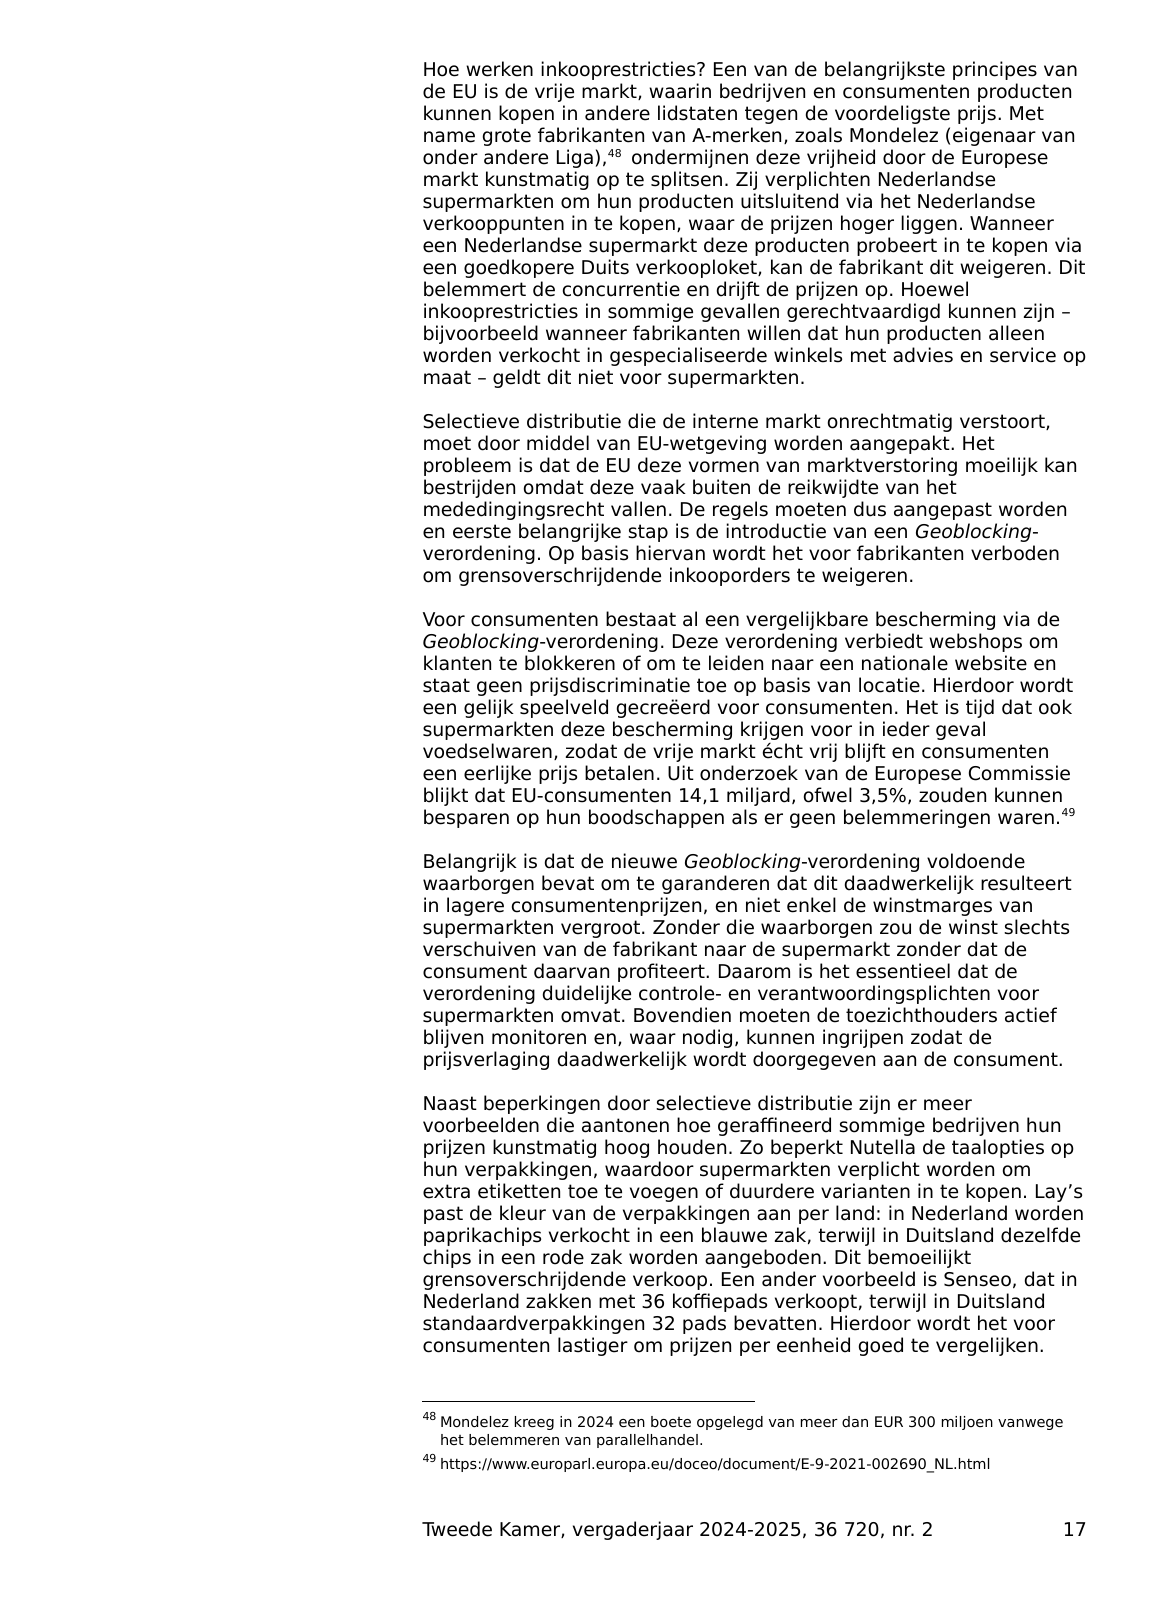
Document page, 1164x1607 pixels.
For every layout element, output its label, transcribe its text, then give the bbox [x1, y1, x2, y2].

text Hoe werken inkooprestricties? Een van de belangrijkste principes van de EU is de vrije markt, waarin bedrijven en consumenten producten kunnen kopen in andere lidstaten tegen de voordeligste prijs. Met name grote fabrikanten van A-merken, zoals Mondelez (eigenaar van onder andere Liga), ondermijnen deze vrijheid door de Europese markt kunstmatig op te splitsen. Zij verplichten Nederlandse supermarkten om hun producten uitsluitend via het Nederlandse verkooppunten in te kopen, waar de prijzen hoger liggen. Wanneer een Nederlandse supermarkt deze producten probeert in te kopen via een goedkopere Duits verkooploket, kan de fabrikant dit weigeren. Dit belemmert de concurrentie en drijft de prijzen op. Hoewel inkooprestricties in sommige gevallen gerechtvaardigd kunnen zijn – bijvoorbeeld wanneer fabrikanten willen dat hun producten alleen worden verkocht in gespecialiseerde winkels met advies en service op maat – geldt dit niet voor supermarkten. [422, 59, 1087, 389]
text Naast beperkingen door selectieve distributie zijn er meer voorbeelden die aantonen hoe geraffineerd sommige bedrijven hun prijzen kunstmatig hoog houden. Zo beperkt Nutella de taalopties op hun verpakkingen, waardoor supermarkten verplicht worden om extra etiketten toe te voegen of duurdere varianten in te kopen. Lay’s past de kleur van de verpakkingen aan per land: in Nederland worden paprikachips verkocht in een blauwe zak, terwijl in Duitsland dezelfde chips in een rode zak worden aangeboden. Dit bemoeilijkt grensoverschrijdende verkoop. Een ander voorbeeld is Senseo, dat in Nederland zakken met 36 koffiepads verkoopt, terwijl in Duitsland standaardverpakkingen 32 pads bevatten. Hierdoor wordt het voor consumenten lastiger om prijzen per eenheid goed te vergelijken. [422, 1093, 1087, 1357]
text https://www.europarl.europa.eu/doceo/document/E-9-2021-002690_NL.html [422, 1452, 1087, 1474]
text Voor consumenten bestaat al een vergelijkbare bescherming via de Geoblocking-verordening. Deze verordening verbiedt webshops om klanten te blokkeren of om te leiden naar een nationale website en staat geen prijsdiscriminatie toe op basis van locatie. Hierdoor wordt een gelijk speelveld gecreëerd voor consumenten. Het is tijd dat ook supermarkten deze bescherming krijgen voor in ieder geval voedselwaren, zodat de vrije markt écht vrij blijft en consumenten een eerlijke prijs betalen. Uit onderzoek van de Europese Commissie blijkt dat EU-consumenten 14,1 miljard, ofwel 3,5%, zouden kunnen besparen op hun boodschappen als er geen belemmeringen waren. [422, 609, 1087, 829]
text Mondelez kreeg in 2024 een boete opgelegd van meer dan EUR 300 miljoen vanwege het belemmeren van parallelhandel. [422, 1410, 1087, 1449]
text Selectieve distributie die de interne markt onrechtmatig verstoort, moet door middel van EU-wetgeving worden aangepakt. Het probleem is dat de EU deze vormen van marktverstoring moeilijk kan bestrijden omdat deze vaak buiten de reikwijdte van het mededingingsrecht vallen. De regels moeten dus aangepast worden en eerste belangrijke stap is de introductie van een Geoblocking-verordening. Op basis hiervan wordt het voor fabrikanten verboden om grensoverschrijdende inkooporders te weigeren. [422, 411, 1087, 587]
text Belangrijk is dat de nieuwe Geoblocking-verordening voldoende waarborgen bevat om te garanderen dat dit daadwerkelijk resulteert in lagere consumentenprijzen, en niet enkel de winstmarges van supermarkten vergroot. Zonder die waarborgen zou de winst slechts verschuiven van de fabrikant naar de supermarkt zonder dat de consument daarvan profiteert. Daarom is het essentieel dat de verordening duidelijke controle- en verantwoordingsplichten voor supermarkten omvat. Bovendien moeten de toezichthouders actief blijven monitoren en, waar nodig, kunnen ingrijpen zodat de prijsverlaging daadwerkelijk wordt doorgegeven aan de consument. [422, 851, 1087, 1071]
